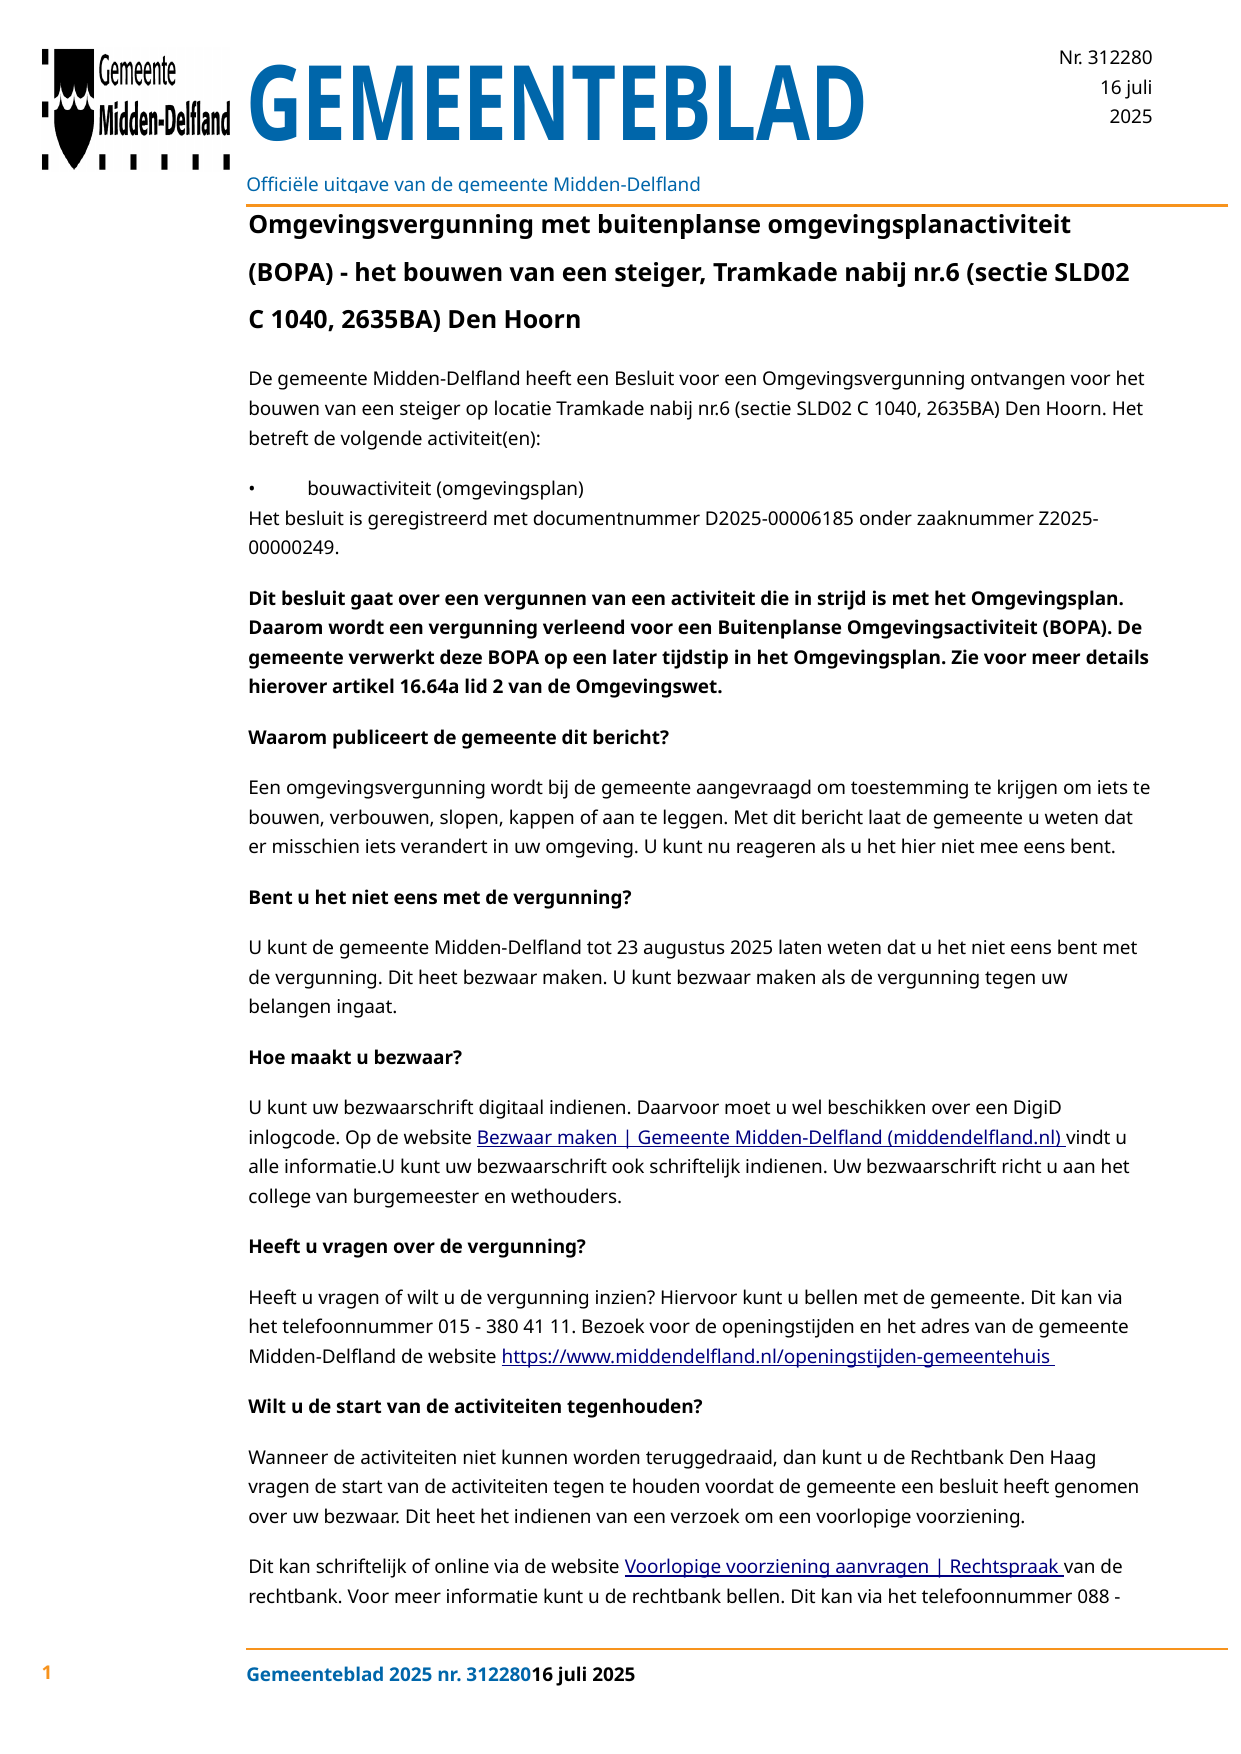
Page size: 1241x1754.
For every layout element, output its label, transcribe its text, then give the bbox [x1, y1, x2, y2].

text Bent u het niet eens met de vergunning? [248, 884, 1152, 909]
text Het besluit is geregistreerd met documentnummer D2025-00006185 onder zaaknummer Z2025-00000249. [248, 505, 1152, 560]
text Waarom publiceert de gemeente dit bericht? [248, 724, 1152, 749]
text Omgevingsvergunning met buitenplanse omgevingsplanactiviteit (BOPA) - het bouwen van een steiger, Tramkade nabij nr.6 (sectie SLD02 C 1040, 2635BA) Den Hoorn [248, 207, 1152, 336]
text Heeft u vragen of wilt u de vergunning inzien? Hiervoor kunt u bellen met de gemeente. Dit kan via het telefoonnummer 015 - 380 41 11. Bezoek voor de openingstijden en het adres van de gemeente Midden-Delfland de website https://www.middendelfland.nl/openingstijden-gemeentehuis [248, 1284, 1152, 1369]
text Dit besluit gaat over een vergunnen van een activiteit die in strijd is met het Omgevingsplan. Daarom wordt een vergunning verleend voor een Buitenplanse Omgevingsactiviteit (BOPA). De gemeente verwerkt deze BOPA op een later tijdstip in het Omgevingsplan. Zie voor meer details hierover artikel 16.64a lid 2 van de Omgevingswet. [248, 585, 1152, 699]
text Wilt u de start van de activiteiten tegenhouden? [248, 1393, 1152, 1419]
text Een omgevingsvergunning wordt bij de gemeente aangevraagd om toestemming te krijgen om iets te bouwen, verbouwen, slopen, kappen of aan te leggen. Met dit bericht laat de gemeente u weten dat er misschien iets verandert in uw omgeving. U kunt nu reageren als u het hier niet mee eens bent. [248, 774, 1152, 859]
text Dit kan schriftelijk of online via de website Voorlopige voorziening aanvragen | Rechtspraak van de rechtbank. Voor meer informatie kunt u de rechtbank bellen. Dit kan via het telefoonnummer 088 [248, 1553, 1152, 1609]
text Wanneer de activiteiten niet kunnen worden teruggedraaid, dan kunt u de Rechtbank Den Haag vragen de start van de activiteiten tegen te houden voordat de gemeente een besluit heeft genomen over uw bezwaar. Dit heet het indienen van een verzoek om een voorlopige voorziening. [248, 1444, 1152, 1529]
text De gemeente Midden-Delfland heeft een Besluit voor een Omgevingsvergunning ontvangen voor het bouwen van een steiger op locatie Tramkade nabij nr.6 (sectie SLD02 C 1040, 2635BA) Den Hoorn. Het betreft de volgende activiteit(en): [248, 366, 1152, 450]
text Heeft u vragen over de vergunning? [248, 1233, 1152, 1259]
text Hoe maakt u bezwaar? [248, 1044, 1152, 1069]
list bouwactiviteit (omgevingsplan) [248, 475, 1152, 501]
text U kunt uw bezwaarschrift digitaal indienen. Daarvoor moet u wel beschikken over een DigiD inlogcode. Op de website Bezwaar maken | Gemeente Midden-Delfland (middendelfland.nl) vindt u alle informatie.U kunt uw bezwaarschrift ook schriftelijk indienen. Uw bezwaarschrift richt u aan het college van burgemeester en wethouders. [248, 1094, 1152, 1209]
picture [41, 47, 231, 172]
text U kunt de gemeente Midden-Delfland tot 23 augustus 2025 laten weten dat u het niet eens bent met de vergunning. Dit heet bezwaar maken. U kunt bezwaar maken als de vergunning tegen uw belangen ingaat. [248, 934, 1152, 1019]
